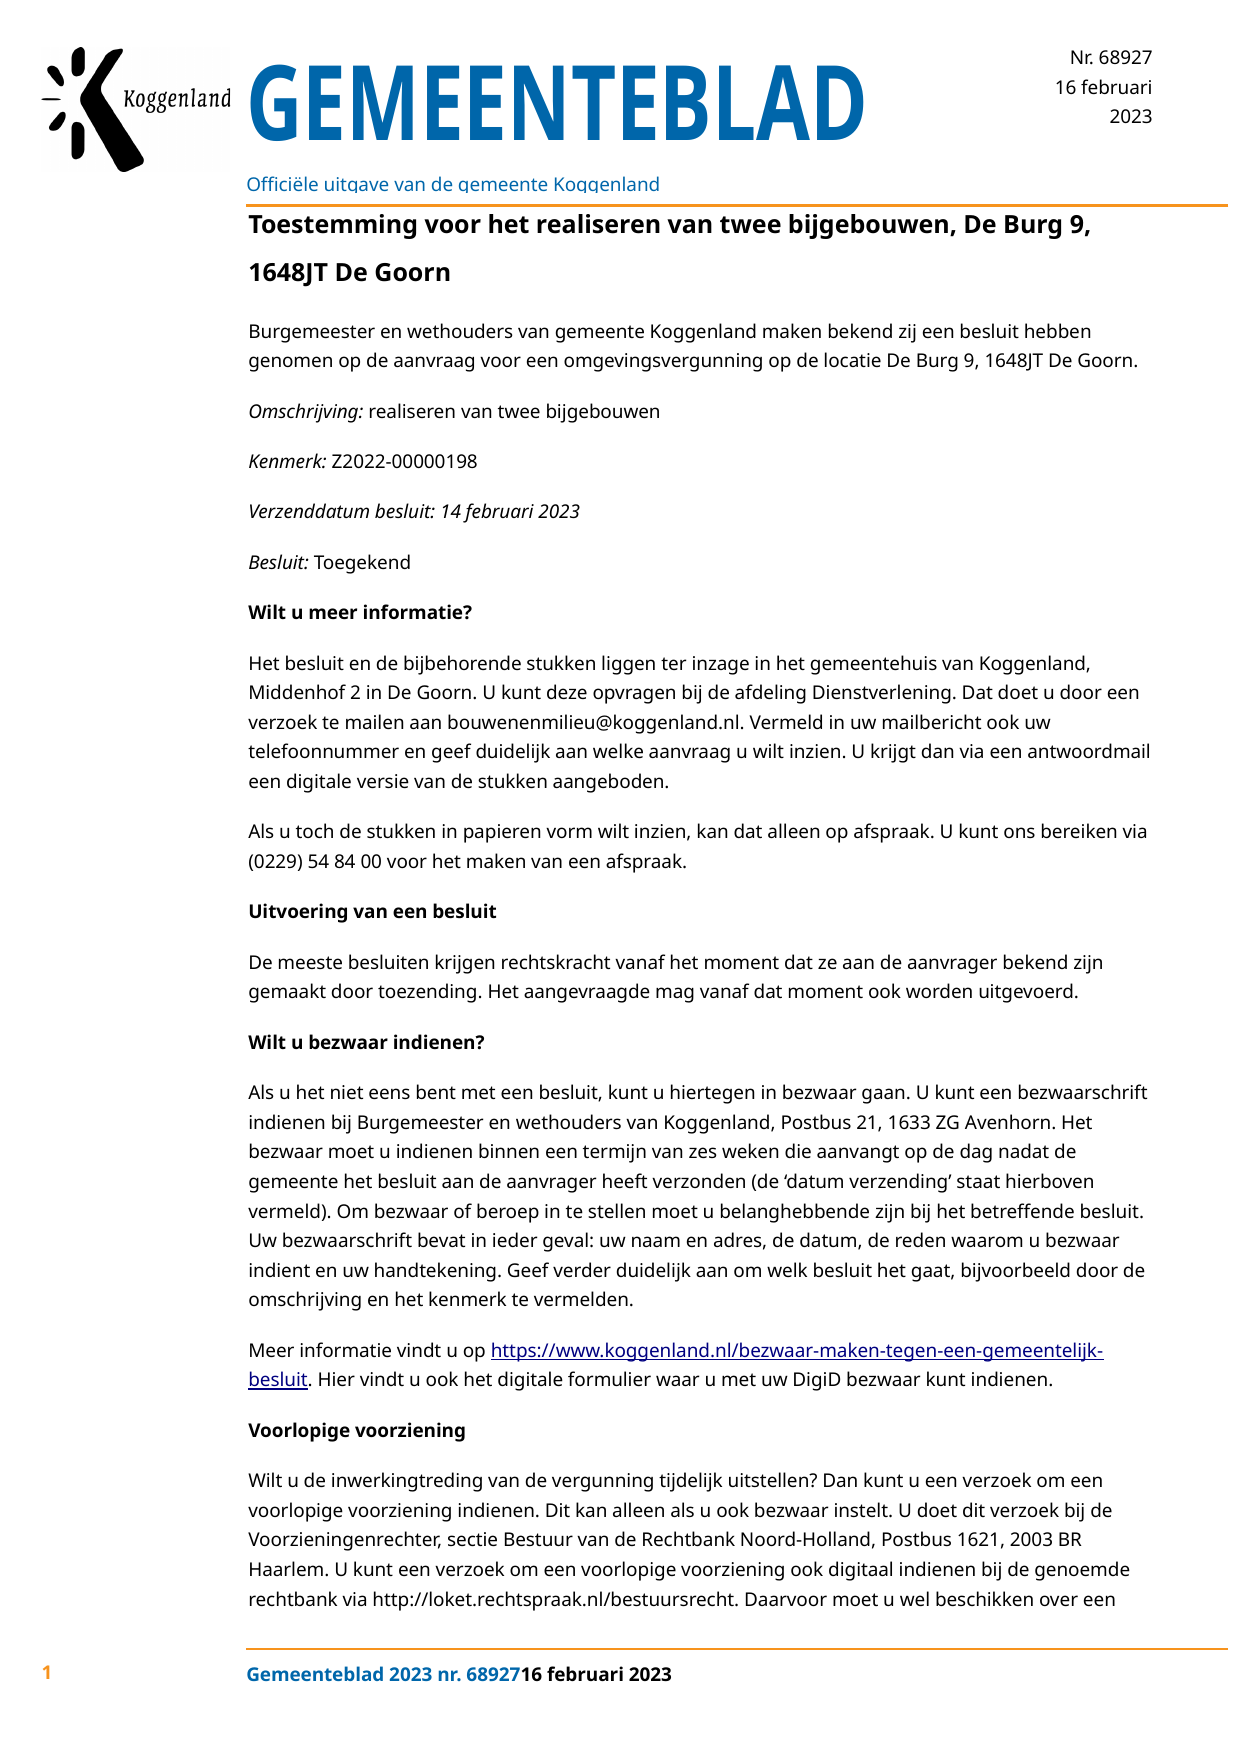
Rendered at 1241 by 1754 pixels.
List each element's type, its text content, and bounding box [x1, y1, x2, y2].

text Het besluit en de bijbehorende stukken liggen ter inzage in het gemeentehuis van Koggenland, Middenhof 2 in De Goorn. U kunt deze opvragen bij de afdeling Dienstverlening. Dat doet u door een verzoek te mailen aan bouwenenmilieu@koggenland.nl. Vermeld in uw mailbericht ook uw telefoonnummer en geef duidelijk aan welke aanvraag u wilt inzien. U krijgt dan via een antwoordmail een digitale versie van de stukken aangeboden. [248, 650, 1152, 794]
picture [41, 47, 231, 172]
text Wilt u bezwaar indienen? [248, 1029, 1152, 1055]
text Meer informatie vindt u op https://www.koggenland.nl/bezwaar-maken-tegen-een-gemeentelijk-besluit. Hier vindt u ook het digitale formulier waar u met uw DigiD bezwaar kunt indienen. [248, 1337, 1152, 1392]
text Wilt u de inwerkingtreding van de vergunning tijdelijk uitstellen? Dan kunt u een verzoek om een voorlopige voorziening indienen. Dit kan alleen als u ook bezwaar instelt. U doet dit verzoek bij de Voorzieningenrechter, sectie Bestuur van de Rechtbank Noord-Holland, Postbus 1621, 2003 BR Haarlem. U kunt een verzoek om een voorlopige voorziening ook digitaal indienen bij de genoemde rechtbank via http://loket.rechtspraak.nl/bestuursrecht. Daarvoor moet u wel beschikken over een [248, 1467, 1152, 1612]
text Burgemeester en wethouders van gemeente Koggenland maken bekend zij een besluit hebben genomen op de aanvraag voor een omgevingsvergunning op de locatie De Burg 9, 1648JT De Goorn. [248, 318, 1152, 373]
text Uitvoering van een besluit [248, 899, 1152, 924]
text Kenmerk: Z2022-00000198 [248, 448, 1152, 474]
text Als u toch de stukken in papieren vorm wilt inzien, kan dat alleen op afspraak. U kunt ons bereiken via (0229) 54 84 00 voor het maken van een afspraak. [248, 819, 1152, 874]
text De meeste besluiten krijgen rechtskracht vanaf het moment dat ze aan de aanvrager bekend zijn gemaakt door toezending. Het aangevraagde mag vanaf dat moment ook worden uitgevoerd. [248, 949, 1152, 1004]
text Als u het niet eens bent met een besluit, kunt u hiertegen in bezwaar gaan. U kunt een bezwaarschrift indienen bij Burgemeester en wethouders van Koggenland, Postbus 21, 1633 ZG Avenhorn. Het bezwaar moet u indienen binnen een termijn van zes weken die aanvangt op de dag nadat de gemeente het besluit aan de aanvrager heeft verzonden (de ‘datum verzending’ staat hierboven vermeld). Om bezwaar of beroep in te stellen moet u belanghebbende zijn bij het betreffende besluit. Uw bezwaarschrift bevat in ieder geval: uw naam en adres, de datum, de reden waarom u bezwaar indient en uw handtekening. Geef verder duidelijk aan om welk besluit het gaat, bijvoorbeeld door de omschrijving en het kenmerk te vermelden. [248, 1079, 1152, 1312]
text Wilt u meer informatie? [248, 599, 1152, 625]
text Toestemming voor het realiseren van twee bijgebouwen, De Burg 9, 1648JT De Goorn [248, 207, 1152, 288]
text Besluit: Toegekend [248, 549, 1152, 575]
text Voorlopige voorziening [248, 1417, 1152, 1443]
text Verzenddatum besluit: 14 februari 2023 [248, 499, 1152, 524]
text Omschrijving: realiseren van twee bijgebouwen [248, 398, 1152, 424]
